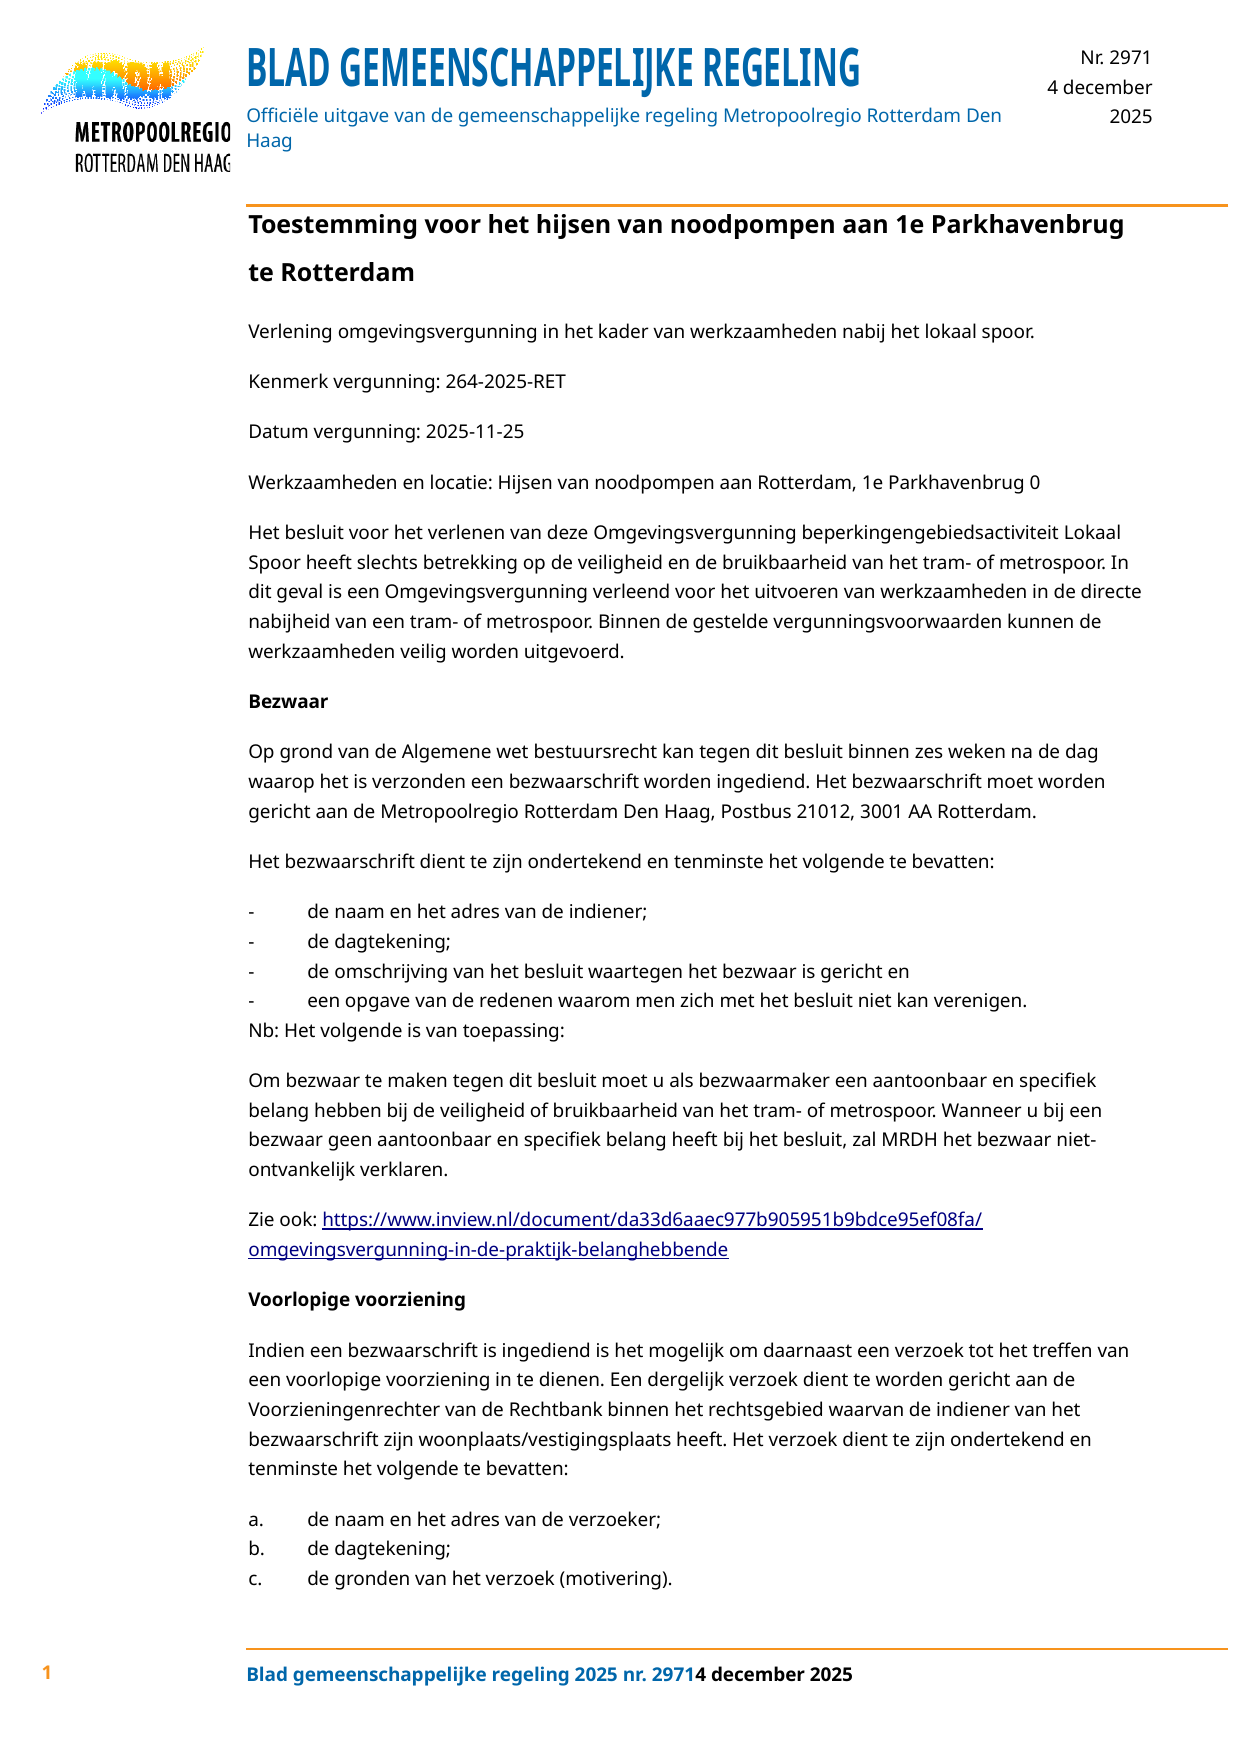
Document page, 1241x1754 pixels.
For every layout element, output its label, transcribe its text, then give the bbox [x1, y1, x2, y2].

text Datum vergunning: 2025-11-25 [248, 419, 1152, 444]
text Voorlopige voorziening [248, 1287, 1152, 1312]
text Indien een bezwaarschrift is ingediend is het mogelijk om daarnaast een verzoek tot het treffen van een voorlopige voorziening in te dienen. Een dergelijk verzoek dient te worden gericht aan de Voorzieningenrechter van de Rechtbank binnen het rechtsgebied waarvan de indiener van het bezwaarschrift zijn woonplaats/vestigingsplaats heeft. Het verzoek dient te zijn ondertekend en tenminste het volgende te bevatten: [248, 1337, 1152, 1481]
text Nb: Het volgende is van toepassing: [248, 1017, 1152, 1043]
text Bezwaar [248, 688, 1152, 714]
list de naam en het adres van de indiener; [248, 899, 1152, 924]
text Het besluit voor het verlenen van deze Omgevingsvergunning beperkingengebiedsactiviteit Lokaal Spoor heeft slechts betrekking op de veiligheid en de bruikbaarheid van het tram- of metrospoor. In dit geval is een Omgevingsvergunning verleend voor het uitvoeren van werkzaamheden in de directe nabijheid van een tram- of metrospoor. Binnen de gestelde vergunningsvoorwaarden kunnen de werkzaamheden veilig worden uitgevoerd. [248, 519, 1152, 664]
text Werkzaamheden en locatie: Hijsen van noodpompen aan Rotterdam, 1e Parkhavenbrug 0 [248, 469, 1152, 495]
text Zie ook: https://www.inview.nl/document/da33d6aaec977b905951b9bdce95ef08fa/omgevingsvergunning-in-de-praktijk-belanghebbende [248, 1207, 1152, 1262]
text Verlening omgevingsvergunning in het kader van werkzaamheden nabij het lokaal spoor. [248, 318, 1152, 344]
text Toestemming voor het hijsen van noodpompen aan 1e Parkhavenbrug te Rotterdam [248, 207, 1152, 288]
list de dagtekening; [248, 928, 1152, 954]
list de omschrijving van het besluit waartegen het bezwaar is gericht en [248, 958, 1152, 984]
list de gronden van het verzoek (motivering). [248, 1565, 1152, 1591]
text Op grond van de Algemene wet bestuursrecht kan tegen dit besluit binnen zes weken na de dag waarop het is verzonden een bezwaarschrift worden ingediend. Het bezwaarschrift moet worden gericht aan de Metropoolregio Rotterdam Den Haag, Postbus 21012, 3001 AA Rotterdam. [248, 739, 1152, 824]
text Het bezwaarschrift dient te zijn ondertekend en tenminste het volgende te bevatten: [248, 848, 1152, 874]
list een opgave van de redenen waarom men zich met het besluit niet kan verenigen. [248, 987, 1152, 1013]
picture [41, 47, 231, 172]
text Kenmerk vergunning: 264-2025-RET [248, 368, 1152, 394]
text Om bezwaar te maken tegen dit besluit moet u als bezwaarmaker een aantoonbaar en specifiek belang hebben bij de veiligheid of bruikbaarheid van het tram- of metrospoor. Wanneer u bij een bezwaar geen aantoonbaar en specifiek belang heeft bij het besluit, zal MRDH het bezwaar niet-ontvankelijk verklaren. [248, 1067, 1152, 1182]
list de naam en het adres van de verzoeker; [248, 1506, 1152, 1532]
list de dagtekening; [248, 1535, 1152, 1561]
